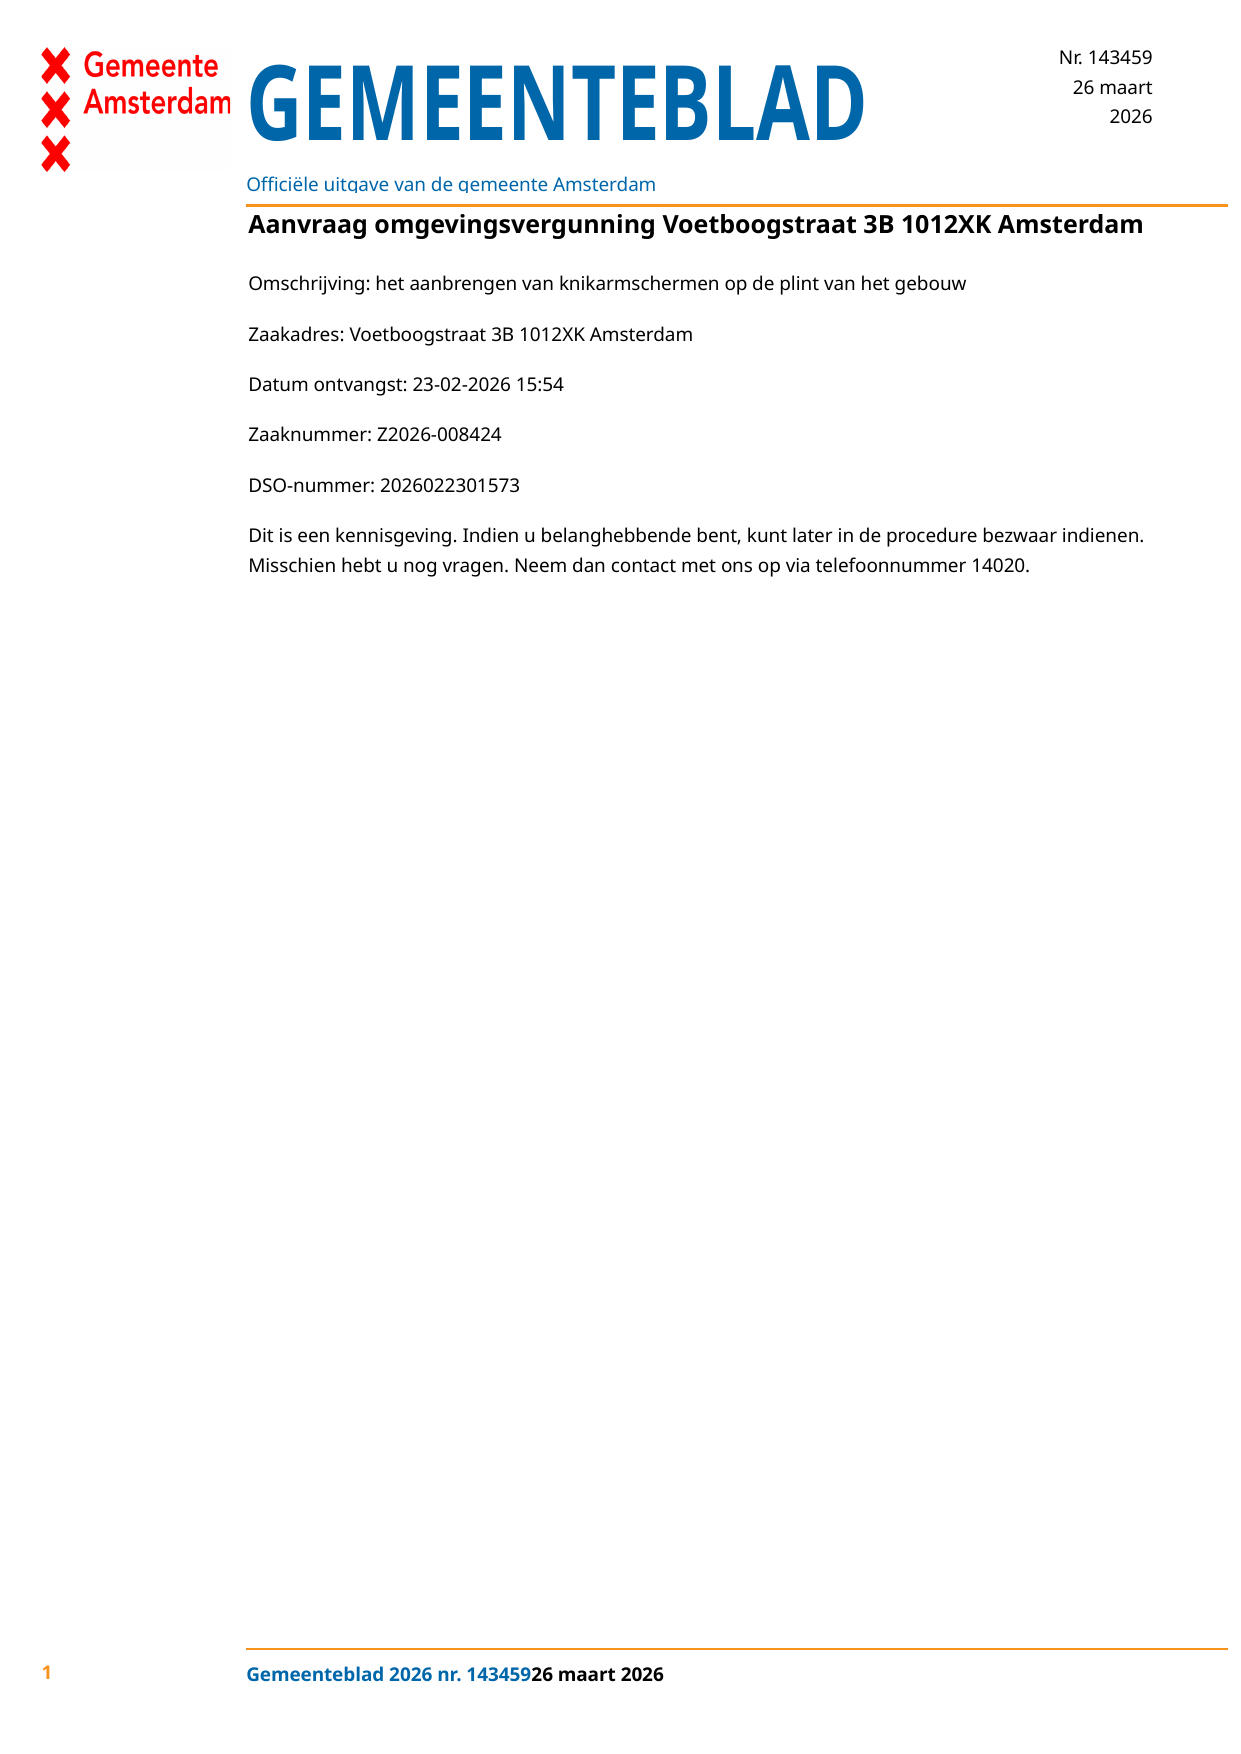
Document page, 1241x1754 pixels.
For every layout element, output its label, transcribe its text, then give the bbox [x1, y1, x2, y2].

picture [41, 47, 231, 172]
text Zaakadres: Voetboogstraat 3B 1012XK Amsterdam [248, 321, 1152, 346]
text Datum ontvangst: 23-02-2026 15:54 [248, 371, 1152, 397]
text Dit is een kennisgeving. Indien u belanghebbende bent, kunt later in de procedure bezwaar indienen. Misschien hebt u nog vragen. Neem dan contact met ons op via telefoonnummer 14020. [248, 522, 1152, 578]
text DSO-nummer: 2026022301573 [248, 472, 1152, 498]
text Zaaknummer: Z2026-008424 [248, 422, 1152, 447]
text Omschrijving: het aanbrengen van knikarmschermen op de plint van het gebouw [248, 270, 1152, 296]
text Aanvraag omgevingsvergunning Voetboogstraat 3B 1012XK Amsterdam [248, 207, 1152, 241]
